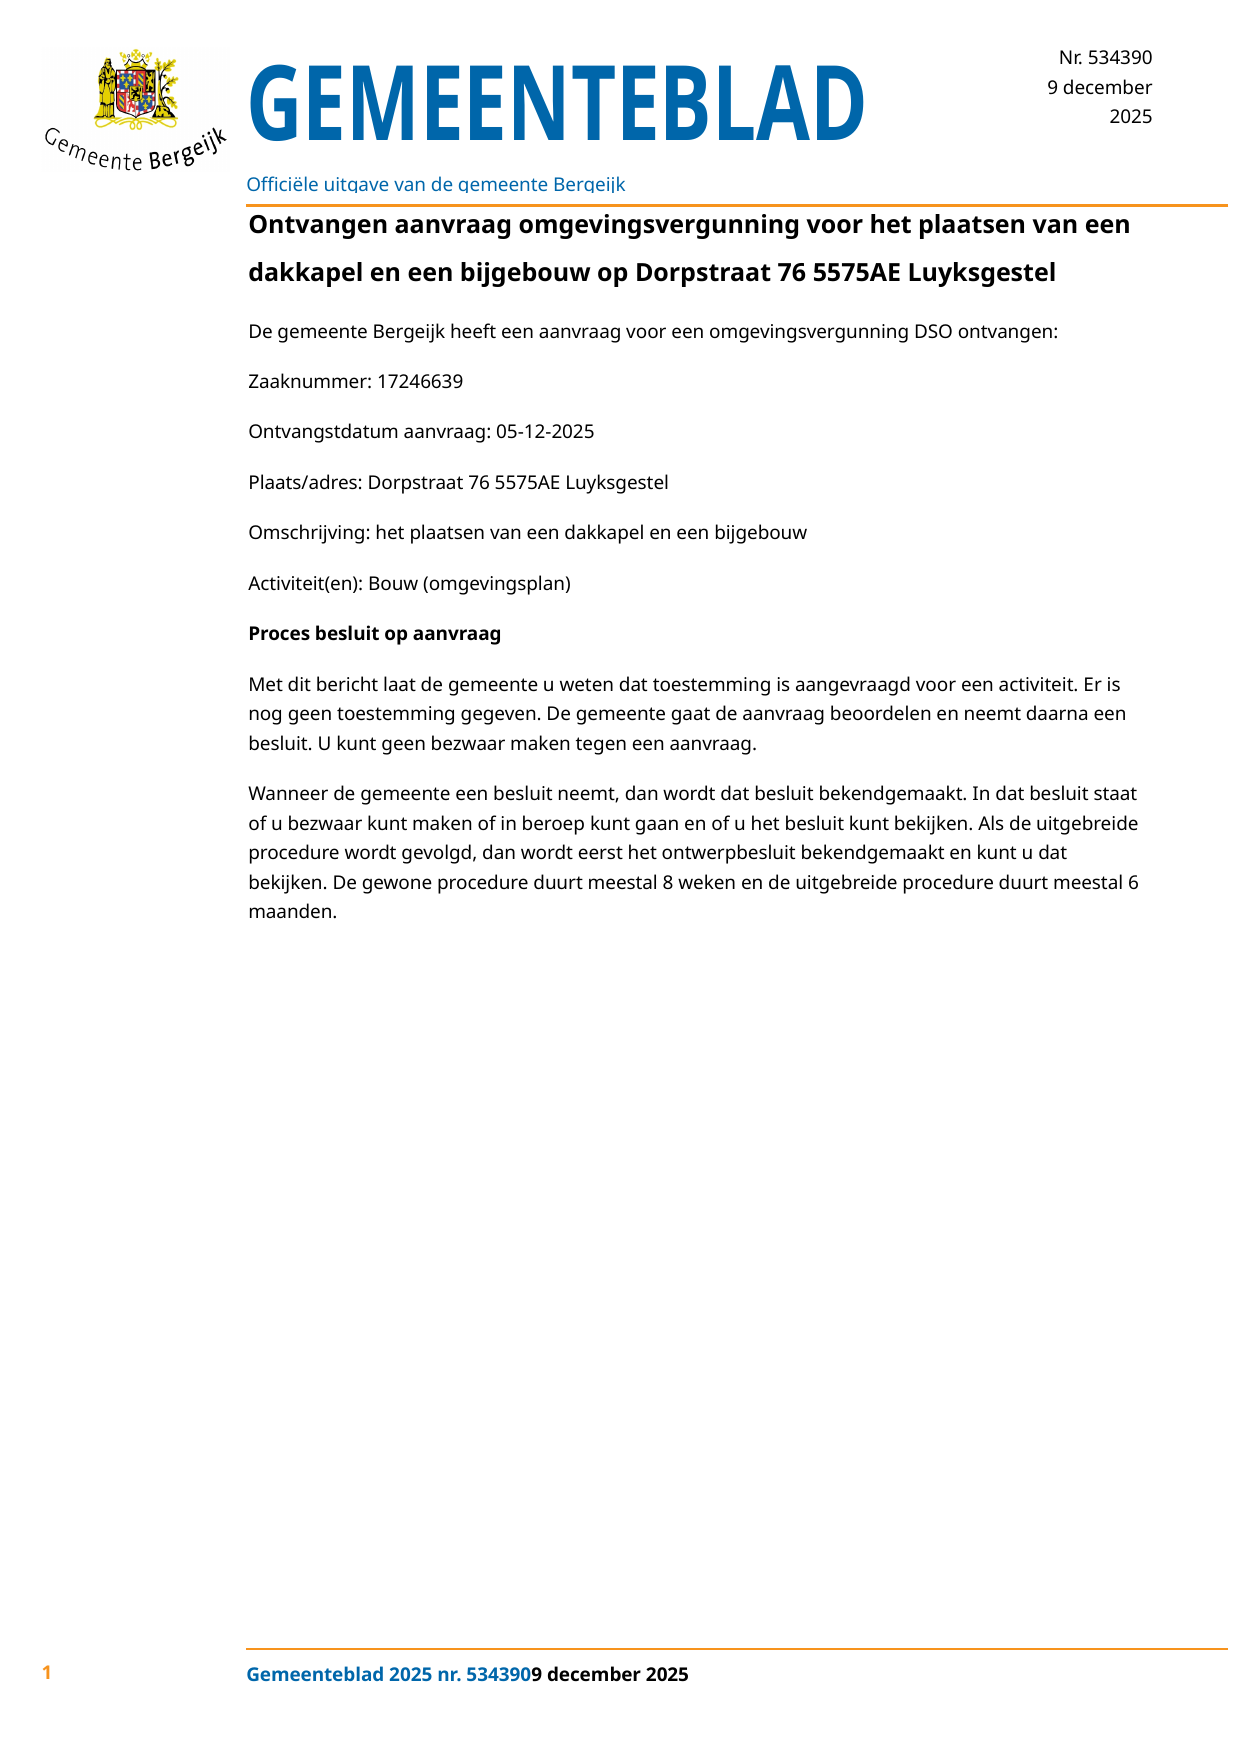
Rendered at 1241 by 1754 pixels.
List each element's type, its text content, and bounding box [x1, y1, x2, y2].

text De gemeente Bergeijk heeft een aanvraag voor een omgevingsvergunning DSO ontvangen: [248, 318, 1152, 344]
text Ontvangen aanvraag omgevingsvergunning voor het plaatsen van een dakkapel en een bijgebouw op Dorpstraat 76 5575AE Luyksgestel [248, 207, 1152, 288]
text Activiteit(en): Bouw (omgevingsplan) [248, 570, 1152, 596]
text Proces besluit op aanvraag [248, 620, 1152, 646]
picture [41, 47, 231, 172]
text Met dit bericht laat de gemeente u weten dat toestemming is aangevraagd voor een activiteit. Er is nog geen toestemming gegeven. De gemeente gaat de aanvraag beoordelen en neemt daarna een besluit. U kunt geen bezwaar maken tegen een aanvraag. [248, 671, 1152, 756]
text Omschrijving: het plaatsen van een dakkapel en een bijgebouw [248, 519, 1152, 545]
text Plaats/adres: Dorpstraat 76 5575AE Luyksgestel [248, 469, 1152, 495]
text Zaaknummer: 17246639 [248, 368, 1152, 394]
text Wanneer de gemeente een besluit neemt, dan wordt dat besluit bekendgemaakt. In dat besluit staat of u bezwaar kunt maken of in beroep kunt gaan en of u het besluit kunt bekijken. Als de uitgebreide procedure wordt gevolgd, dan wordt eerst het ontwerpbesluit bekendgemaakt en kunt u dat bekijken. De gewone procedure duurt meestal 8 weken en de uitgebreide procedure duurt meestal 6 maanden. [248, 780, 1152, 924]
text Ontvangstdatum aanvraag: 05-12-2025 [248, 419, 1152, 444]
